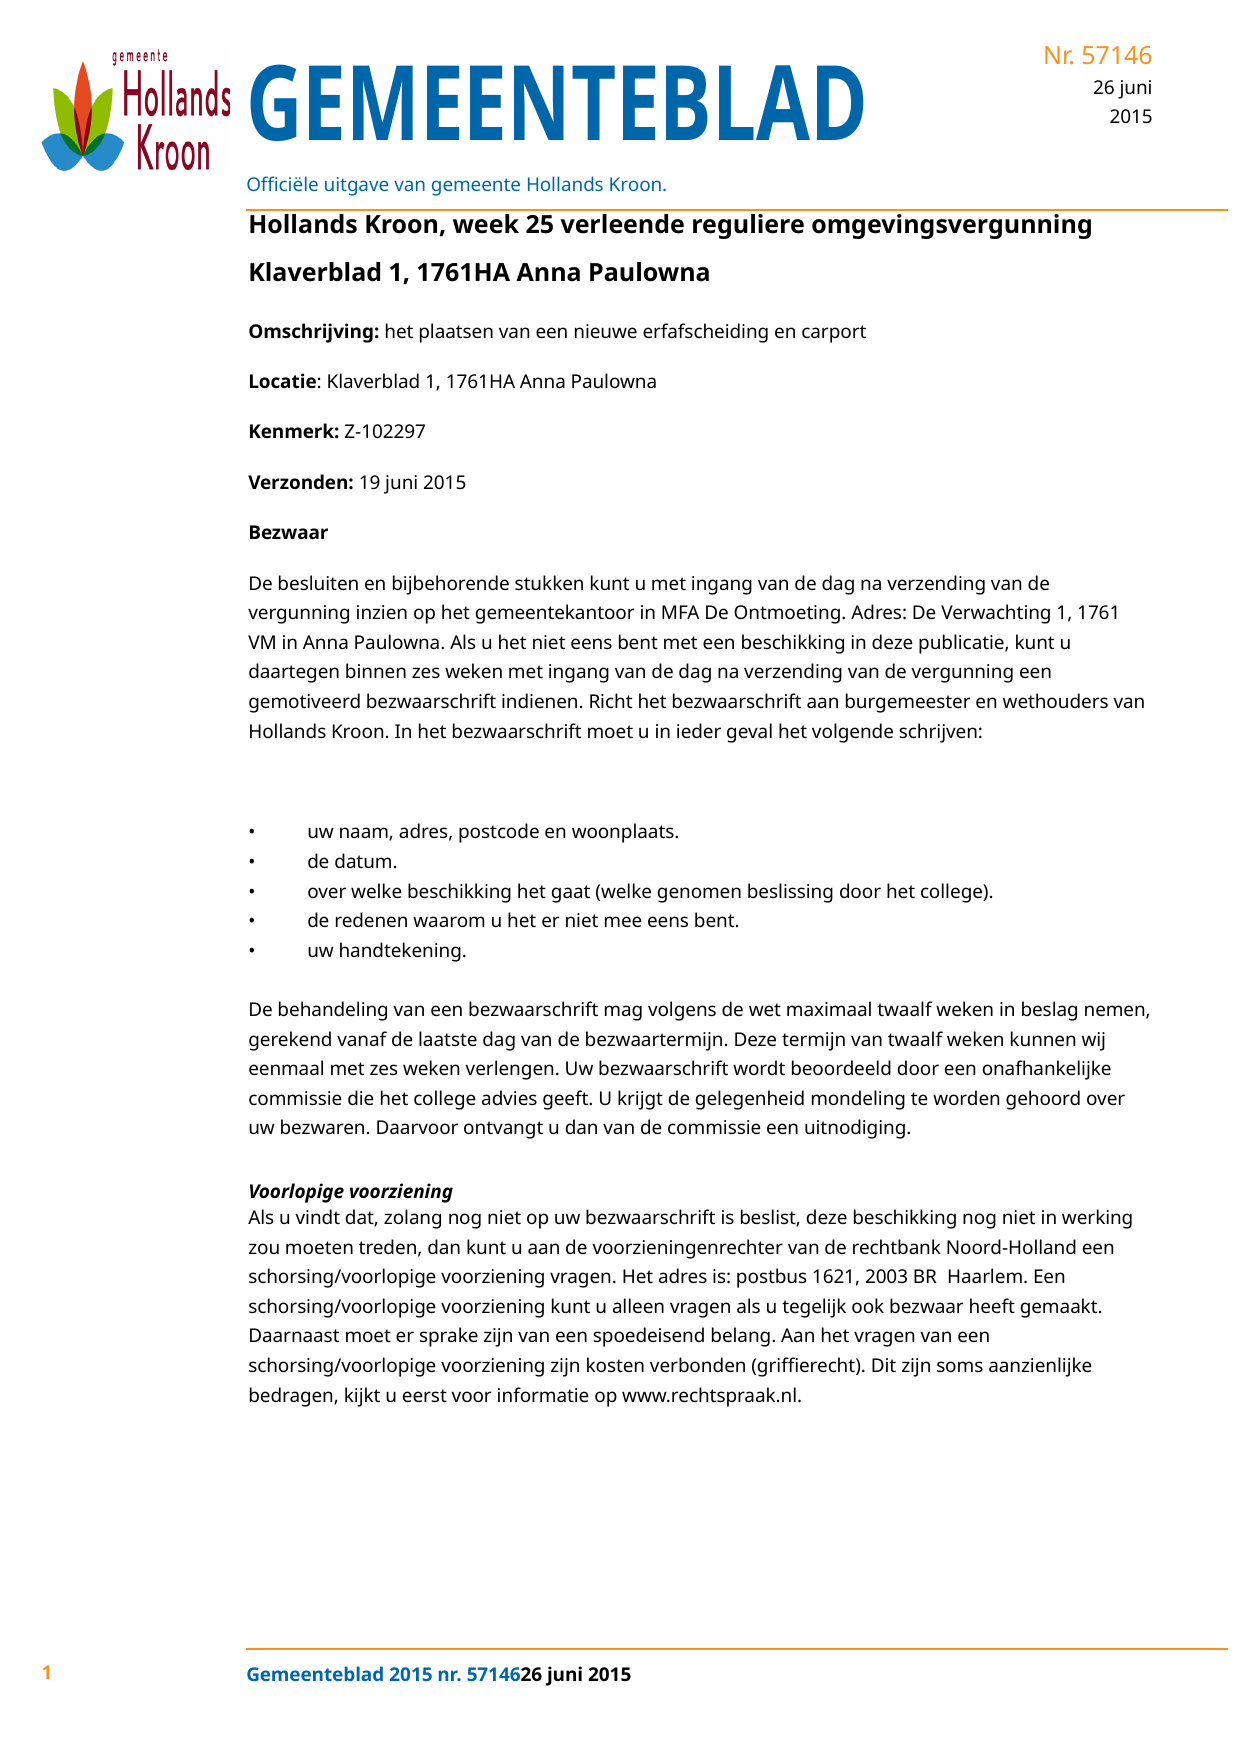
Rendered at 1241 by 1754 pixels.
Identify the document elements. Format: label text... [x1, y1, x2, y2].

text Als u vindt dat, zolang nog niet op uw bezwaarschrift is beslist, deze beschikking nog niet in werking zou moeten treden, dan kunt u aan de voorzieningenrechter van de rechtbank Noord-Holland een schorsing/voorlopige voorziening vragen. Het adres is: postbus 1621, 2003 BR Haarlem. Een schorsing/voorlopige voorziening kunt u alleen vragen als u tegelijk ook bezwaar heeft gemaakt. Daarnaast moet er sprake zijn van een spoedeisend belang. Aan het vragen van een schorsing/voorlopige voorziening zijn kosten verbonden (griffierecht). Dit zijn soms aanzienlijke bedragen, kijkt u eerst voor informatie op www.rechtspraak.nl. [248, 1204, 1152, 1407]
list uw naam, adres, postcode en woonplaats. [248, 819, 1152, 844]
text Omschrijving: het plaatsen van een nieuwe erfafscheiding en carport [248, 318, 1152, 344]
list uw handtekening. [248, 937, 1152, 963]
text De besluiten en bijbehorende stukken kunt u met ingang van de dag na verzending van de vergunning inzien op het gemeentekantoor in MFA De Ontmoeting. Adres: De Verwachting 1, 1761 VM in Anna Paulowna. Als u het niet eens bent met een beschikking in deze publicatie, kunt u daartegen binnen zes weken met ingang van de dag na verzending van de vergunning een gemotiveerd bezwaarschrift indienen. Richt het bezwaarschrift aan burgemeester en wethouders van Hollands Kroon. In het bezwaarschrift moet u in ieder geval het volgende schrijven: [248, 570, 1152, 744]
picture [41, 47, 231, 172]
list de datum. [248, 848, 1152, 874]
list over welke beschikking het gaat (welke genomen beslissing door het college). [248, 878, 1152, 904]
text Voorlopige voorziening [248, 1178, 1152, 1204]
text Hollands Kroon, week 25 verleende reguliere omgevingsvergunning Klaverblad 1, 1761HA Anna Paulowna [248, 211, 1152, 288]
list de redenen waarom u het er niet mee eens bent. [248, 907, 1152, 933]
text Locatie: Klaverblad 1, 1761HA Anna Paulowna [248, 368, 1152, 394]
text Bezwaar [248, 519, 1152, 545]
text De behandeling van een bezwaarschrift mag volgens de wet maximaal twaalf weken in beslag nemen, gerekend vanaf de laatste dag van de bezwaartermijn. Deze termijn van twaalf weken kunnen wij eenmaal met zes weken verlengen. Uw bezwaarschrift wordt beoordeeld door een onafhankelijke commissie die het college advies geeft. U krijgt de gelegenheid mondeling te worden gehoord over uw bezwaren. Daarvoor ontvangt u dan van de commissie een uitnodiging. [248, 996, 1152, 1140]
text Kenmerk: Z-102297 [248, 419, 1152, 444]
text Verzonden: 19 juni 2015 [248, 469, 1152, 495]
